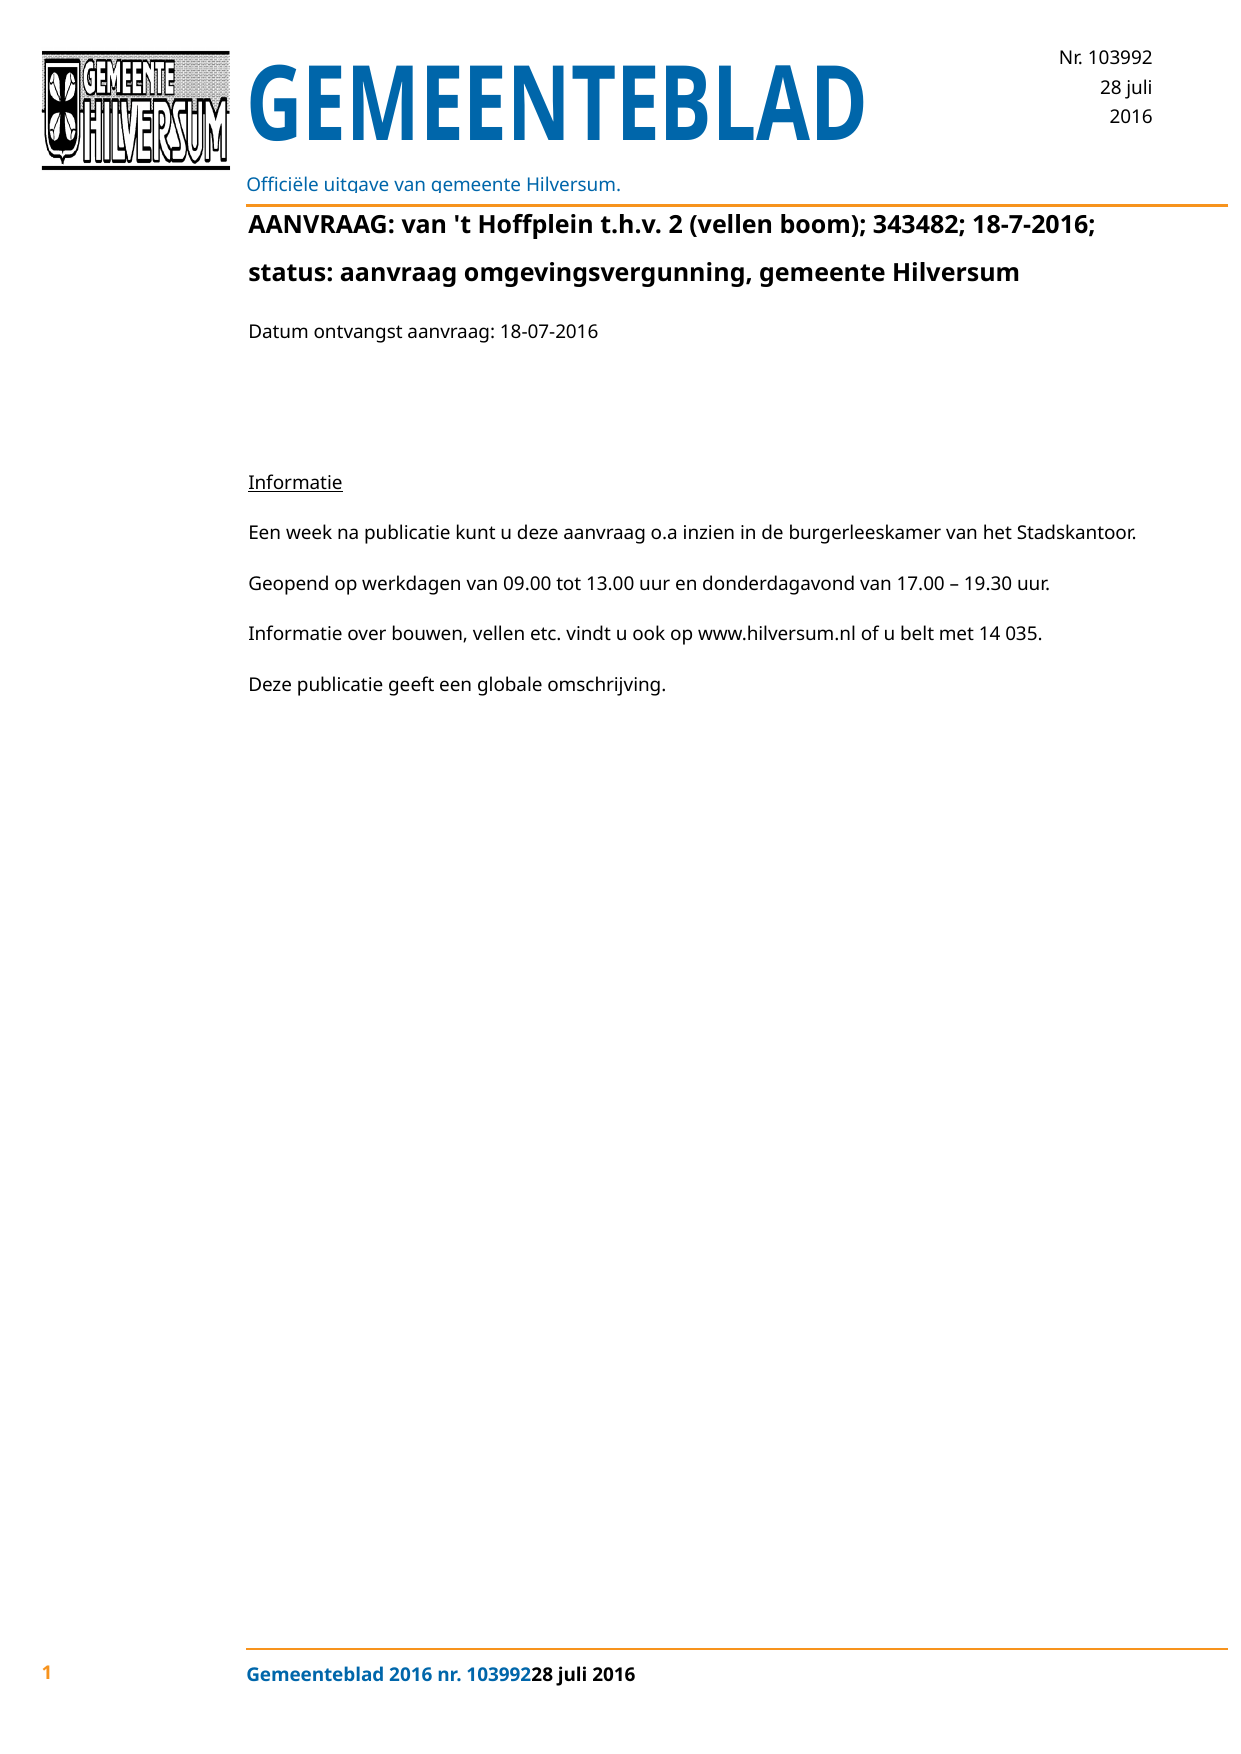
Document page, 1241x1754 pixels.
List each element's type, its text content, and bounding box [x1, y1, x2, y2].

picture [41, 47, 231, 172]
text AANVRAAG: van 't Hoffplein t.h.v. 2 (vellen boom); 343482; 18-7-2016; status: aanvraag omgevingsvergunning, gemeente Hilversum [248, 207, 1152, 288]
text Deze publicatie geeft een globale omschrijving. [248, 671, 1152, 697]
text Geopend op werkdagen van 09.00 tot 13.00 uur en donderdagavond van 17.00 – 19.30 uur. [248, 570, 1152, 596]
text Informatie [248, 469, 1152, 495]
text Informatie over bouwen, vellen etc. vindt u ook op www.hilversum.nl of u belt met 14 035. [248, 620, 1152, 646]
text Datum ontvangst aanvraag: 18-07-2016 [248, 318, 1152, 344]
text Een week na publicatie kunt u deze aanvraag o.a inzien in de burgerleeskamer van het Stadskantoor. [248, 519, 1152, 545]
